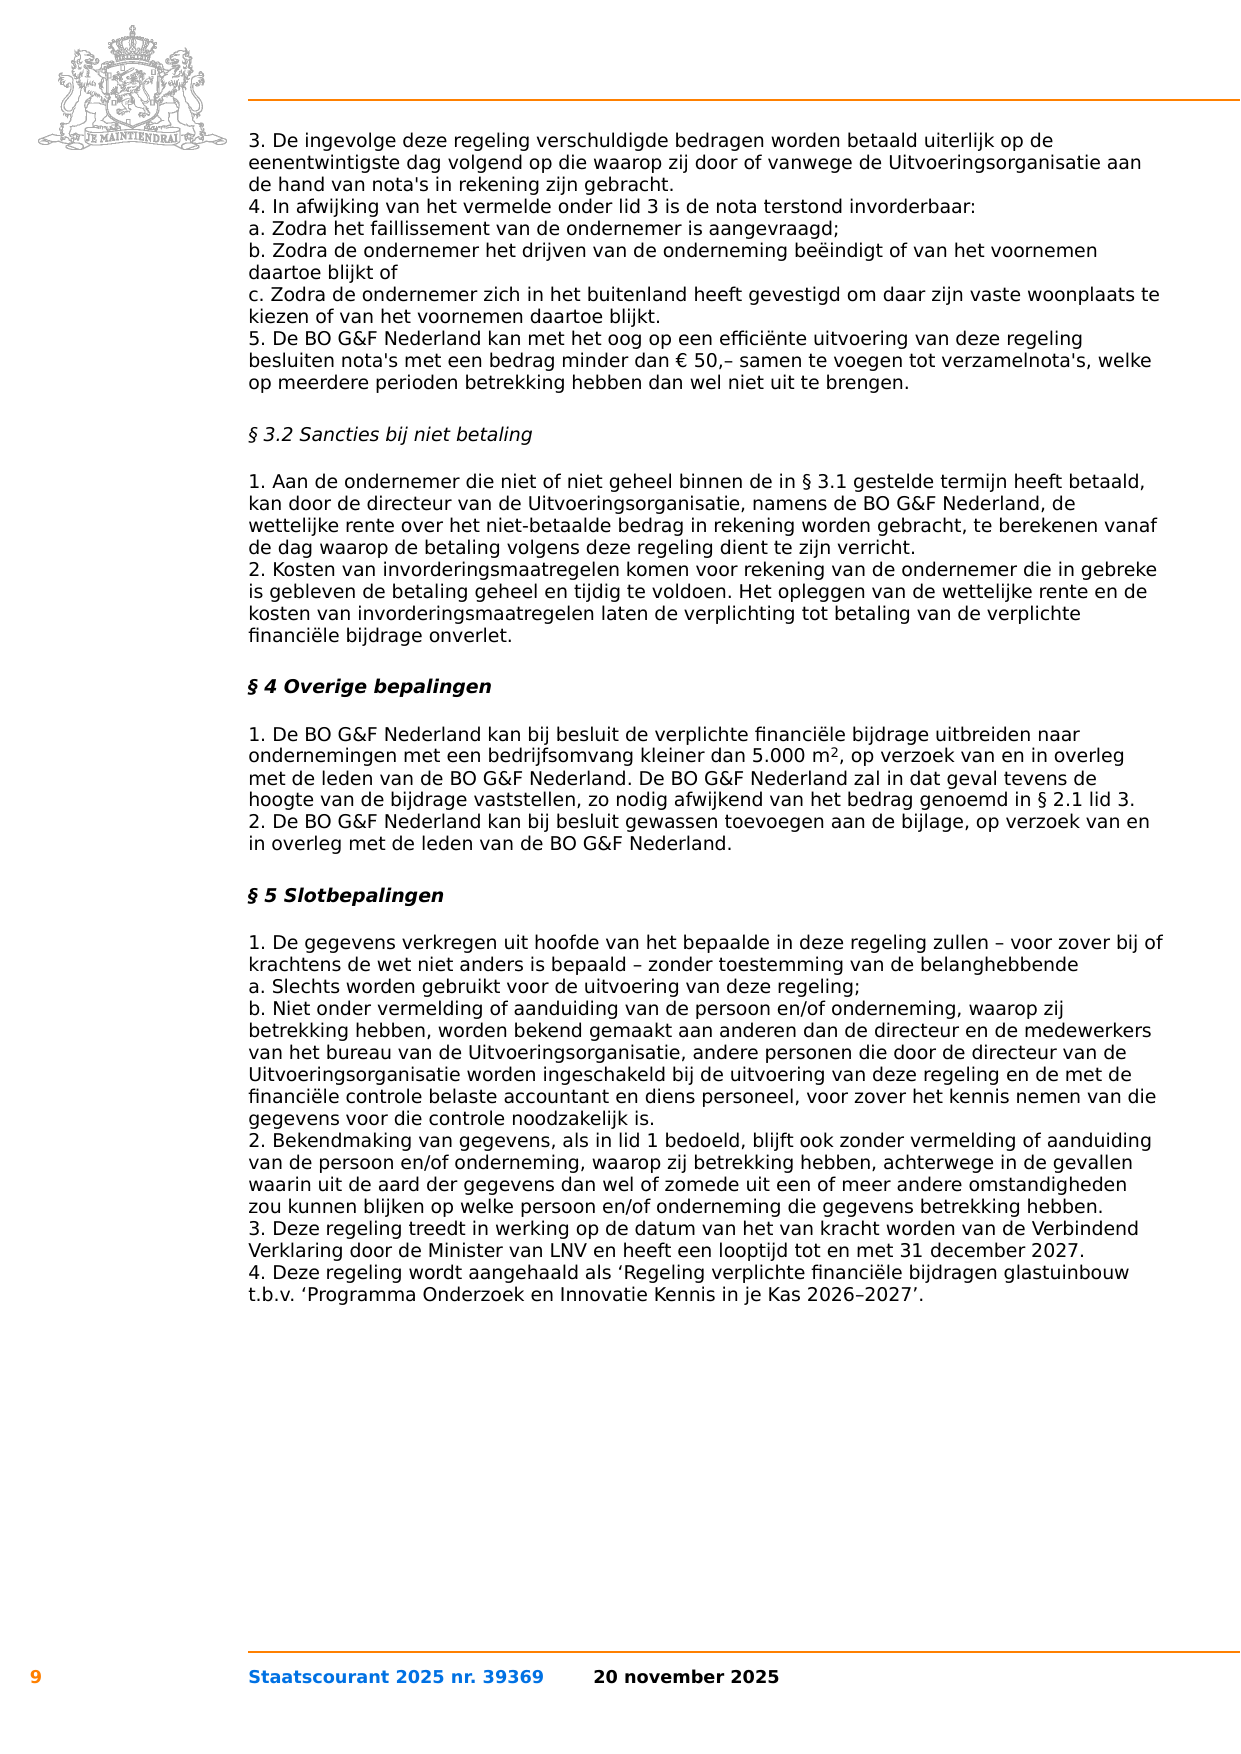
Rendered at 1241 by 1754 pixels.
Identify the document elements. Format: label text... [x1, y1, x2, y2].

text b. Niet onder vermelding of aanduiding van de persoon en/of onderneming, waarop zij betrekking hebben, worden bekend gemaakt aan anderen dan de directeur en de medewerkers van het bureau van de Uitvoeringsorganisatie, andere personen die door de directeur van de Uitvoeringsorganisatie worden ingeschakeld bij de uitvoering van deze regeling en de met de financiële controle belaste accountant en diens personeel, voor zover het kennis nemen van die gegevens voor die controle noodzakelijk is. [248, 998, 1163, 1130]
text 2. Bekendmaking van gegevens, als in lid 1 bedoeld, blijft ook zonder vermelding of aanduiding van de persoon en/of onderneming, waarop zij betrekking hebben, achterwege in de gevallen waarin uit de aard der gegevens dan wel of zomede uit een of meer andere omstandigheden zou kunnen blijken op welke persoon en/of onderneming die gegevens betrekking hebben. [248, 1130, 1163, 1218]
text 3. Deze regeling treedt in werking op de datum van het van kracht worden van de Verbindend Verklaring door de Minister van LNV en heeft een looptijd tot en met 31 december 2027. [248, 1218, 1163, 1262]
text 4. Deze regeling wordt aangehaald als ‘Regeling verplichte financiële bijdragen glastuinbouw t.b.v. ‘Programma Onderzoek en Innovatie Kennis in je Kas 2026–2027’. [248, 1262, 1163, 1306]
text a. Zodra het faillissement van de ondernemer is aangevraagd; [248, 218, 1163, 240]
text 2. De BO G&F Nederland kan bij besluit gewassen toevoegen aan de bijlage, op verzoek van en in overleg met de leden van de BO G&F Nederland. [248, 811, 1163, 855]
text 2. Kosten van invorderingsmaatregelen komen voor rekening van de ondernemer die in gebreke is gebleven de betaling geheel en tijdig te voldoen. Het opleggen van de wettelijke rente en de kosten van invorderingsmaatregelen laten de verplichting tot betaling van de verplichte financiële bijdrage onverlet. [248, 558, 1163, 646]
text b. Zodra de ondernemer het drijven van de onderneming beëindigt of van het voornemen daartoe blijkt of [248, 240, 1163, 284]
text c. Zodra de ondernemer zich in het buitenland heeft gevestigd om daar zijn vaste woonplaats te kiezen of van het voornemen daartoe blijkt. [248, 284, 1163, 328]
subtitle § 4 Overige bepalingen [248, 676, 1163, 698]
subtitle § 3.2 Sancties bij niet betaling [248, 424, 1163, 446]
picture [38, 25, 227, 150]
text 3. De ingevolge deze regeling verschuldigde bedragen worden betaald uiterlijk op de eenentwintigste dag volgend op die waarop zij door of vanwege de Uitvoeringsorganisatie aan de hand van nota's in rekening zijn gebracht. [248, 130, 1163, 196]
text 4. In afwijking van het vermelde onder lid 3 is de nota terstond invorderbaar: [248, 196, 1163, 218]
text 5. De BO G&F Nederland kan met het oog op een efficiënte uitvoering van deze regeling besluiten nota's met een bedrag minder dan € 50,– samen te voegen tot verzamelnota's, welke op meerdere perioden betrekking hebben dan wel niet uit te brengen. [248, 328, 1163, 394]
text 1. De gegevens verkregen uit hoofde van het bepaalde in deze regeling zullen – voor zover bij of krachtens de wet niet anders is bepaald – zonder toestemming van de belanghebbende [248, 932, 1163, 976]
text a. Slechts worden gebruikt voor de uitvoering van deze regeling; [248, 976, 1163, 998]
text 1. Aan de ondernemer die niet of niet geheel binnen de in § 3.1 gestelde termijn heeft betaald, kan door de directeur van de Uitvoeringsorganisatie, namens de BO G&F Nederland, de wettelijke rente over het niet-betaalde bedrag in rekening worden gebracht, te berekenen vanaf de dag waarop de betaling volgens deze regeling dient te zijn verricht. [248, 471, 1163, 558]
subtitle § 5 Slotbepalingen [248, 885, 1163, 907]
text 1. De BO G&F Nederland kan bij besluit de verplichte financiële bijdrage uitbreiden naar ondernemingen met een bedrijfsomvang kleiner dan 5.000 m2, op verzoek van en in overleg met de leden van de BO G&F Nederland. De BO G&F Nederland zal in dat geval tevens de hoogte van de bijdrage vaststellen, zo nodig afwijkend van het bedrag genoemd in § 2.1 lid 3. [248, 723, 1163, 811]
